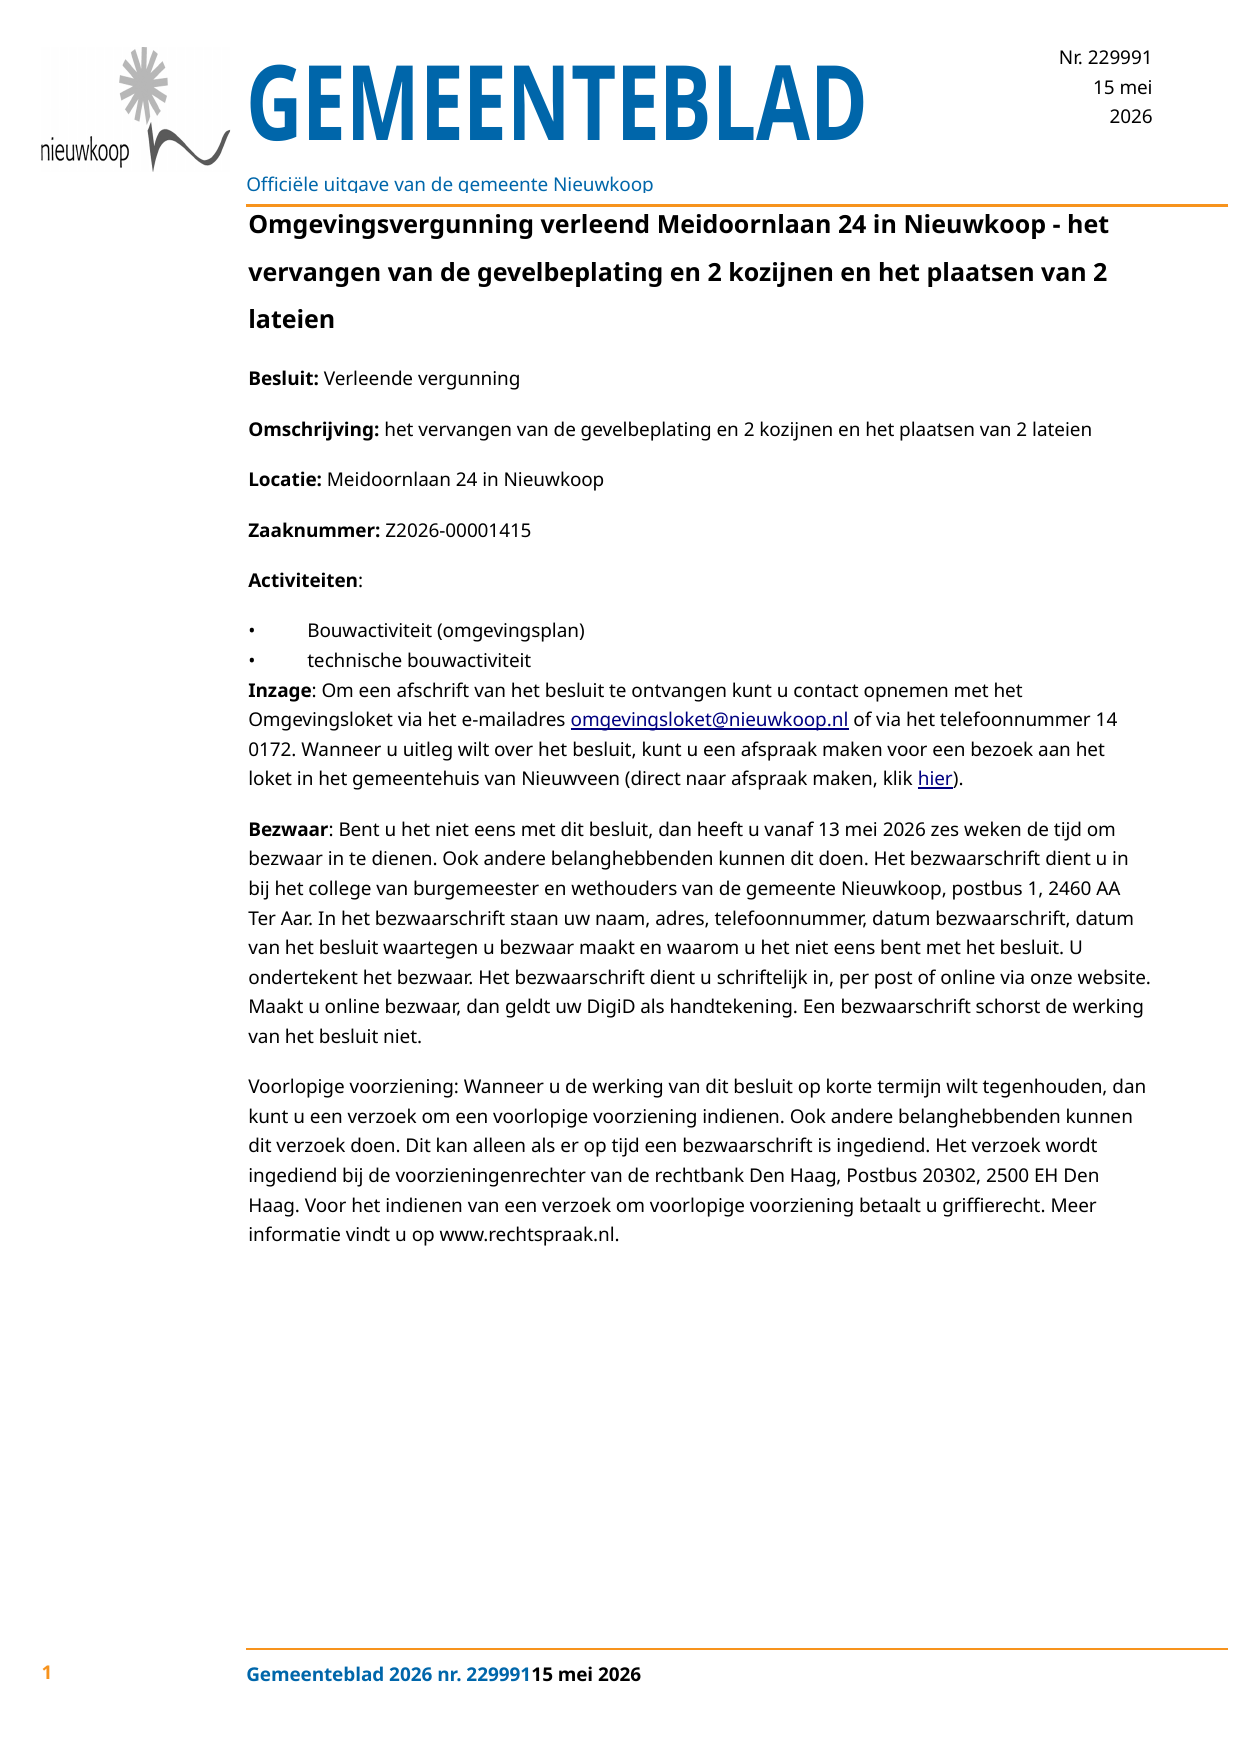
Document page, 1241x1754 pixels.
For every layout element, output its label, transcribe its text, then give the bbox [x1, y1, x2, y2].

text Omschrijving: het vervangen van de gevelbeplating en 2 kozijnen en het plaatsen van 2 lateien [248, 416, 1152, 442]
text Activiteiten: [248, 567, 1152, 593]
picture [41, 47, 231, 172]
text Zaaknummer: Z2026-00001415 [248, 517, 1152, 542]
text Voorlopige voorziening: Wanneer u de werking van dit besluit op korte termijn wilt tegenhouden, dan kunt u een verzoek om een voorlopige voorziening indienen. Ook andere belanghebbenden kunnen dit verzoek doen. Dit kan alleen als er op tijd een bezwaarschrift is ingediend. Het verzoek wordt ingediend bij de voorzieningenrechter van de rechtbank Den Haag, Postbus 20302, 2500 EH Den Haag. Voor het indienen van een verzoek om voorlopige voorziening betaalt u griffierecht. Meer informatie vindt u op www.rechtspraak.nl. [248, 1073, 1152, 1247]
text Besluit: Verleende vergunning [248, 366, 1152, 391]
text Inzage: Om een afschrift van het besluit te ontvangen kunt u contact opnemen met het Omgevingsloket via het e-mailadres omgevingsloket@nieuwkoop.nl of via het telefoonnummer 14 0172. Wanneer u uitleg wilt over het besluit, kunt u een afspraak maken voor een bezoek aan het loket in het gemeentehuis van Nieuwveen (direct naar afspraak maken, klik hier). [248, 677, 1152, 791]
list technische bouwactiviteit [248, 647, 1152, 673]
list Bouwactiviteit (omgevingsplan) [248, 618, 1152, 643]
text Locatie: Meidoornlaan 24 in Nieuwkoop [248, 466, 1152, 492]
text Bezwaar: Bent u het niet eens met dit besluit, dan heeft u vanaf 13 mei 2026 zes weken de tijd om bezwaar in te dienen. Ook andere belanghebbenden kunnen dit doen. Het bezwaarschrift dient u in bij het college van burgemeester en wethouders van de gemeente Nieuwkoop, postbus 1, 2460 AA Ter Aar. In het bezwaarschrift staan uw naam, adres, telefoonnummer, datum bezwaarschrift, datum van het besluit waartegen u bezwaar maakt en waarom u het niet eens bent met het besluit. U ondertekent het bezwaar. Het bezwaarschrift dient u schriftelijk in, per post of online via onze website. Maakt u online bezwaar, dan geldt uw DigiD als handtekening. Een bezwaarschrift schorst de werking van het besluit niet. [248, 816, 1152, 1049]
text Omgevingsvergunning verleend Meidoornlaan 24 in Nieuwkoop - het vervangen van de gevelbeplating en 2 kozijnen en het plaatsen van 2 lateien [248, 207, 1152, 336]
